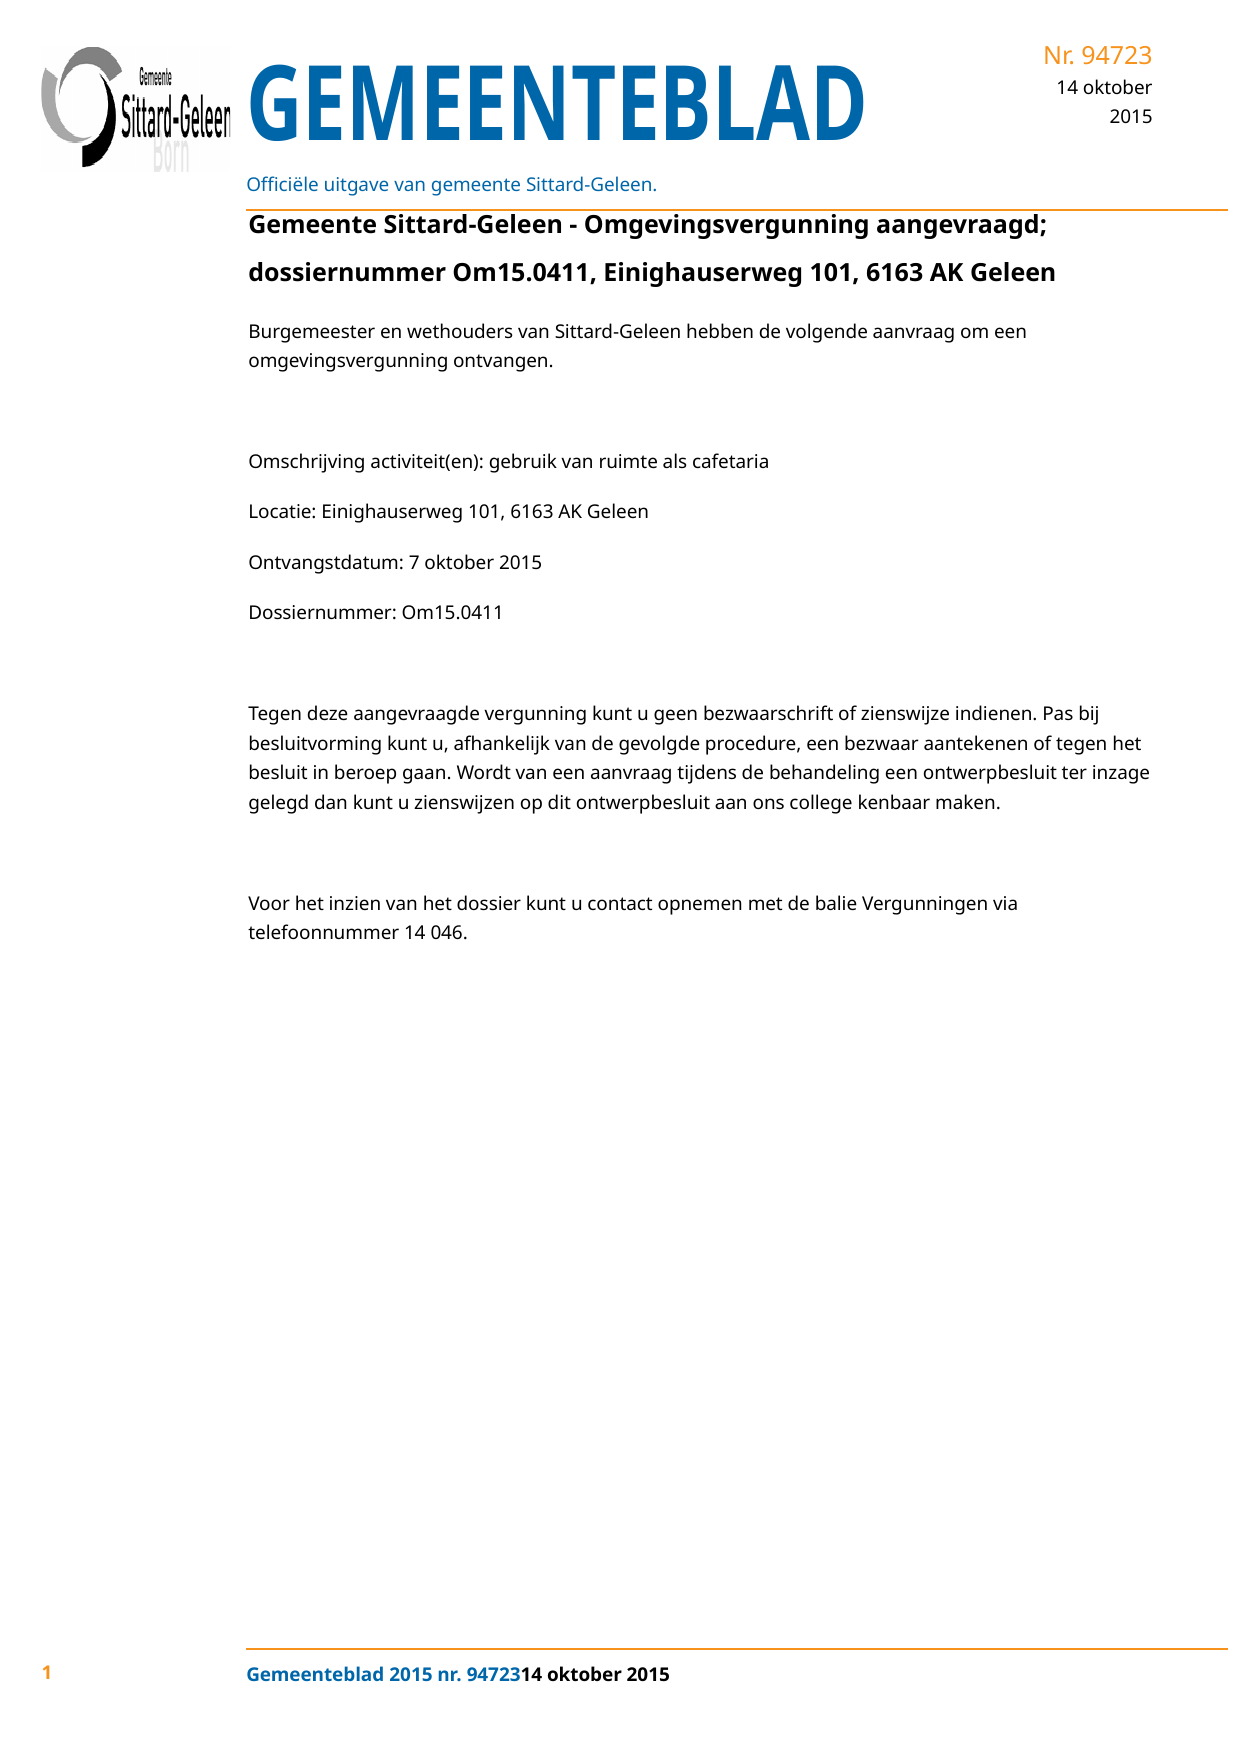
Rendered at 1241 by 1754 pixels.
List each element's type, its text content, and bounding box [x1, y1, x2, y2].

text Ontvangstdatum: 7 oktober 2015 [248, 549, 1152, 575]
text Tegen deze aangevraagde vergunning kunt u geen bezwaarschrift of zienswijze indienen. Pas bij besluitvorming kunt u, afhankelijk van de gevolgde procedure, een bezwaar aantekenen of tegen het besluit in beroep gaan. Wordt van een aanvraag tijdens de behandeling een ontwerpbesluit ter inzage gelegd dan kunt u zienswijzen op dit ontwerpbesluit aan ons college kenbaar maken. [248, 700, 1152, 815]
text Gemeente Sittard-Geleen - Omgevingsvergunning aangevraagd; dossiernummer Om15.0411, Einighauserweg 101, 6163 AK Geleen [248, 211, 1152, 288]
text Locatie: Einighauserweg 101, 6163 AK Geleen [248, 499, 1152, 524]
text Omschrijving activiteit(en): gebruik van ruimte als cafetaria [248, 448, 1152, 474]
picture [41, 47, 231, 172]
text Dossiernummer: Om15.0411 [248, 599, 1152, 625]
text Voor het inzien van het dossier kunt u contact opnemen met de balie Vergunningen via telefoonnummer 14 046. [248, 890, 1152, 945]
text Burgemeester en wethouders van Sittard-Geleen hebben de volgende aanvraag om een omgevingsvergunning ontvangen. [248, 318, 1152, 373]
